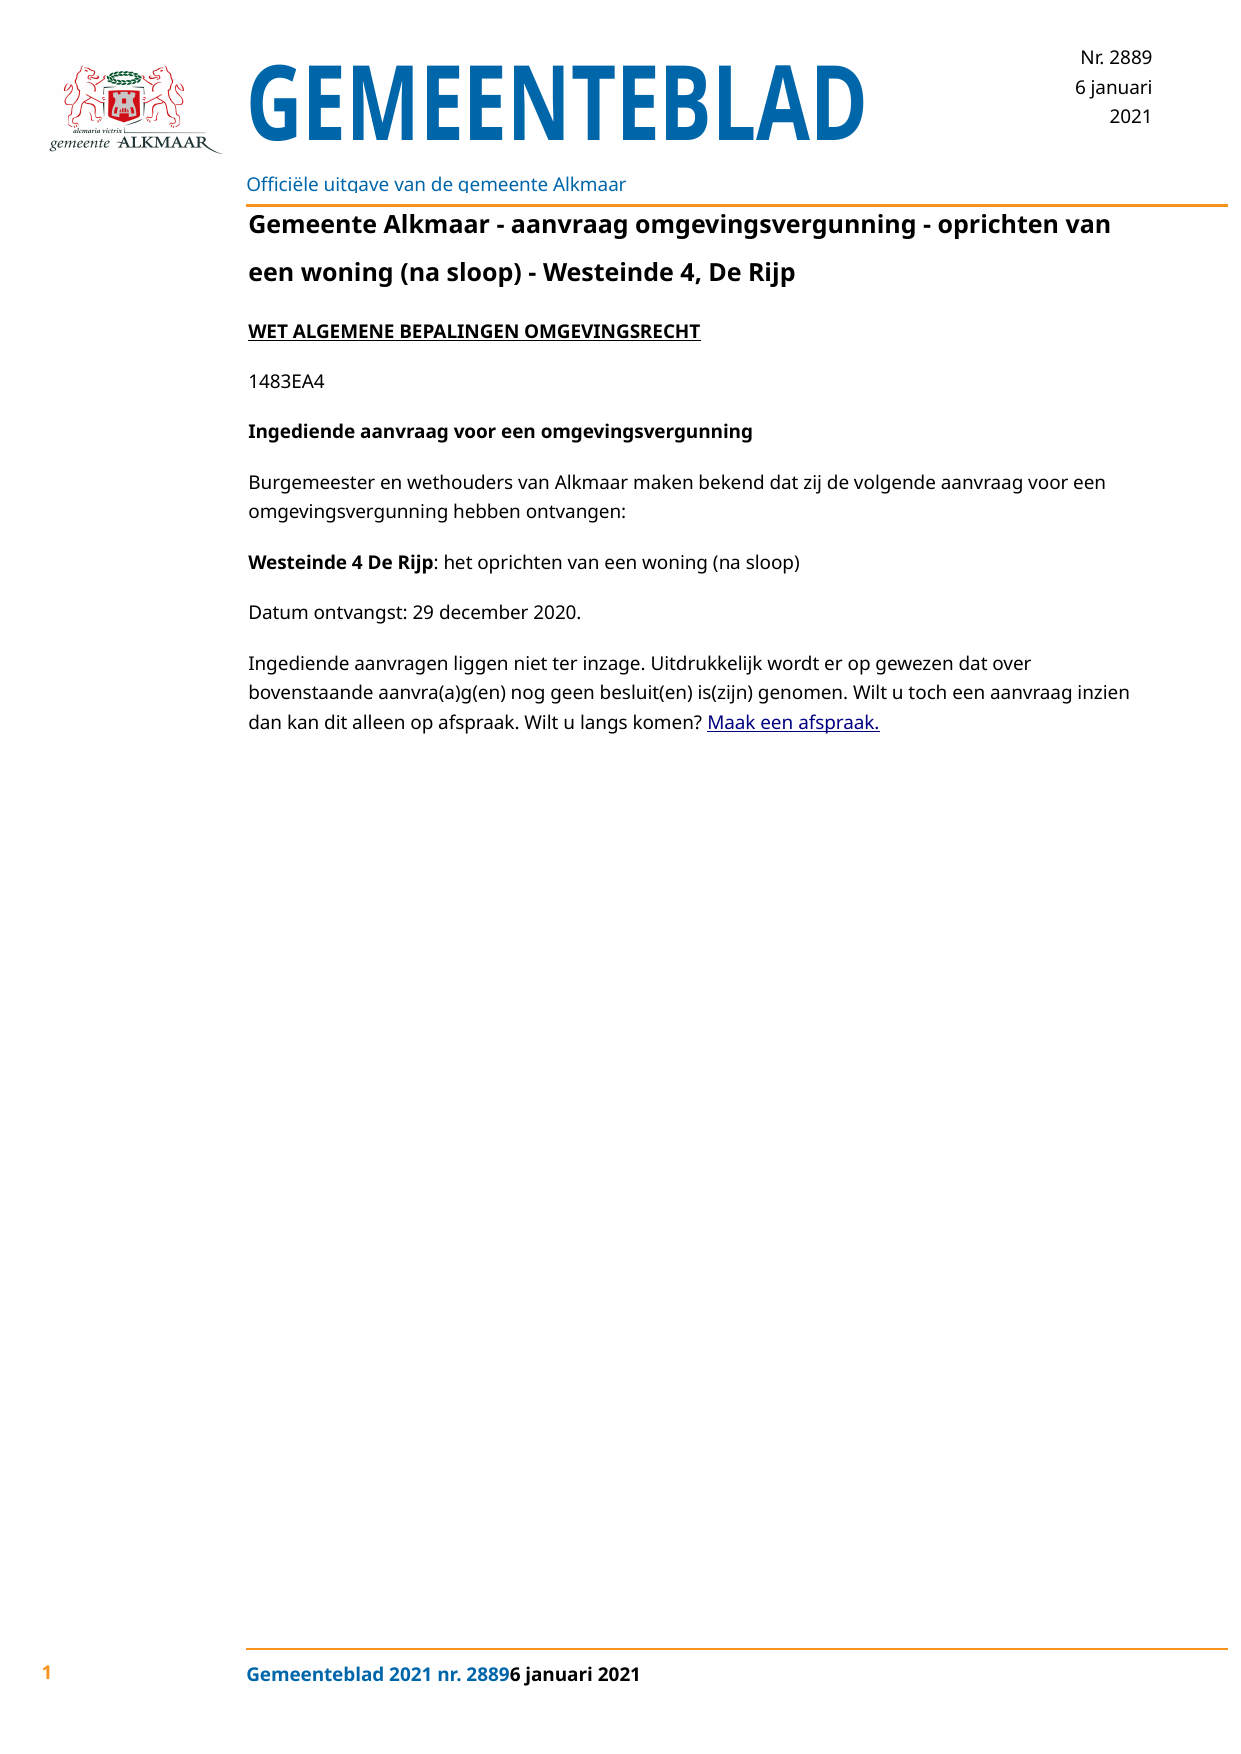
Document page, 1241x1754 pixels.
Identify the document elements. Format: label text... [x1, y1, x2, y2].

text Gemeente Alkmaar - aanvraag omgevingsvergunning - oprichten van een woning (na sloop) - Westeinde 4, De Rijp [248, 207, 1152, 288]
picture [41, 47, 231, 172]
text Ingediende aanvragen liggen niet ter inzage. Uitdrukkelijk wordt er op gewezen dat over bovenstaande aanvra(a)g(en) nog geen besluit(en) is(zijn) genomen. Wilt u toch een aanvraag inzien dan kan dit alleen op afspraak. Wilt u langs komen? Maak een afspraak. [248, 650, 1152, 735]
text Ingediende aanvraag voor een omgevingsvergunning [248, 419, 1152, 444]
text 1483EA4 [248, 368, 1152, 394]
text WET ALGEMENE BEPALINGEN OMGEVINGSRECHT [248, 318, 1152, 344]
text Datum ontvangst: 29 december 2020. [248, 599, 1152, 625]
text Burgemeester en wethouders van Alkmaar maken bekend dat zij de volgende aanvraag voor een omgevingsvergunning hebben ontvangen: [248, 469, 1152, 524]
text Westeinde 4 De Rijp: het oprichten van een woning (na sloop) [248, 549, 1152, 575]
